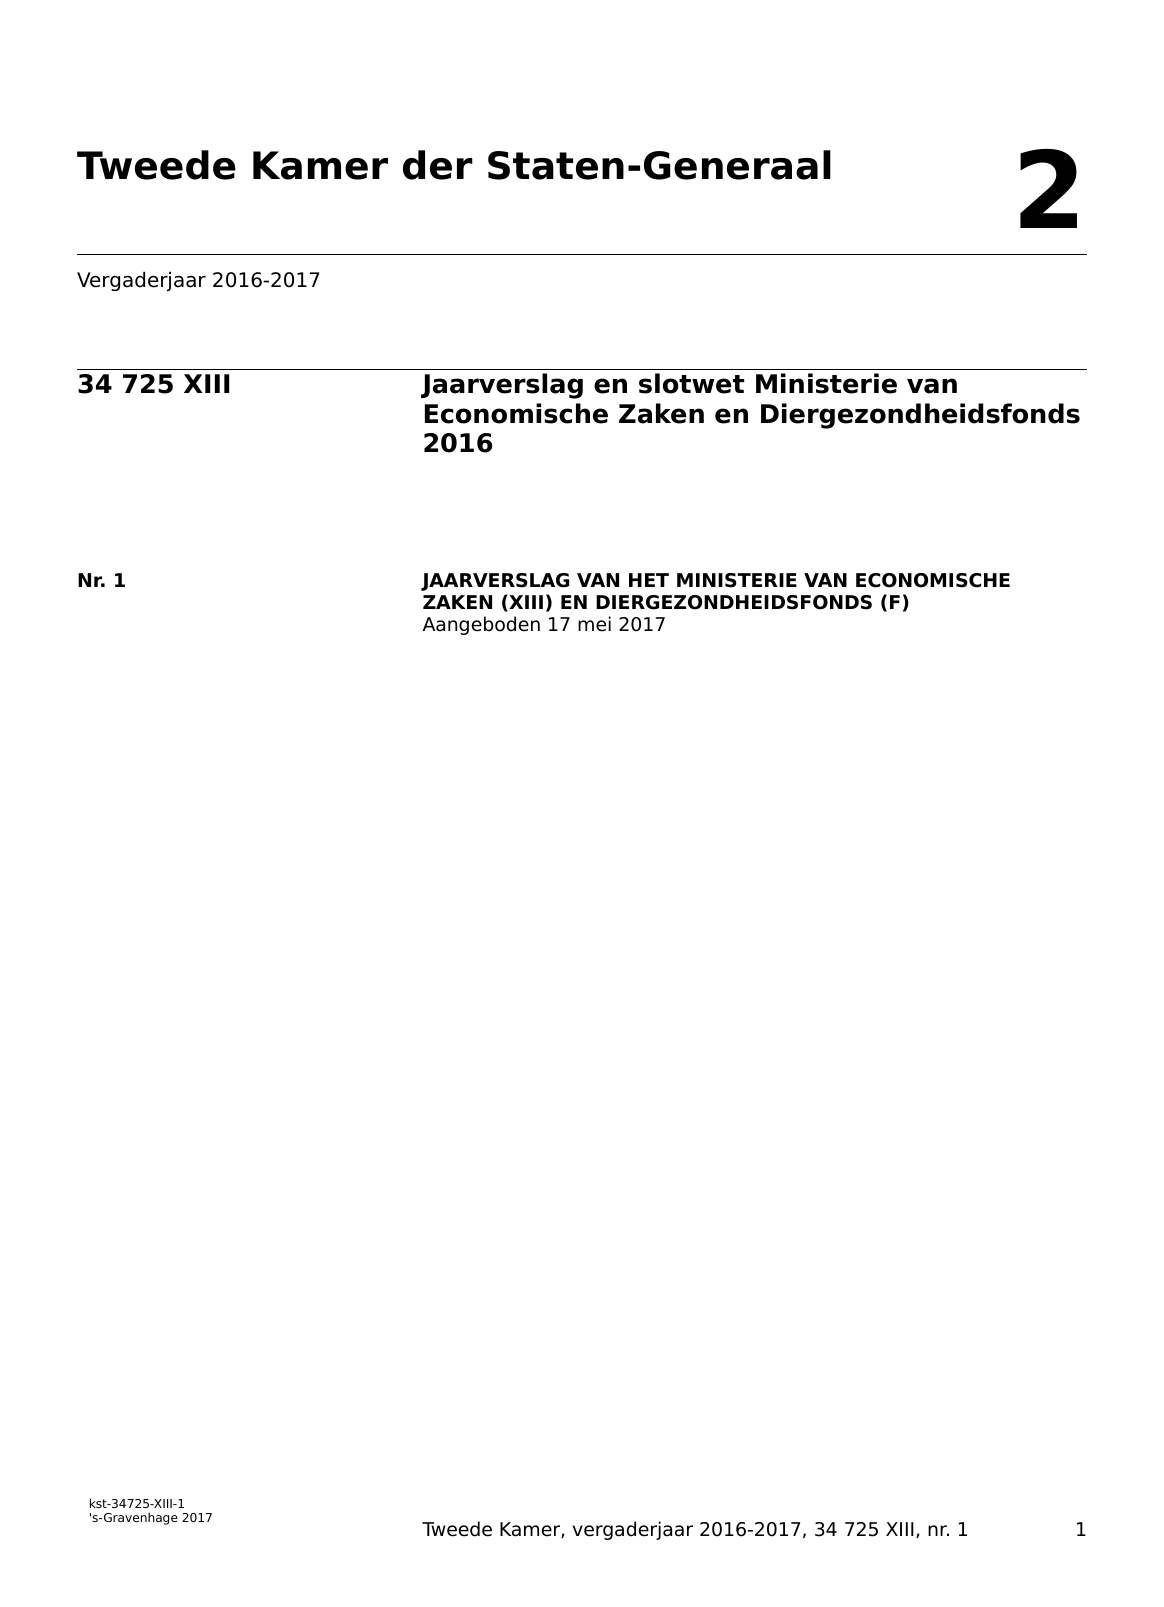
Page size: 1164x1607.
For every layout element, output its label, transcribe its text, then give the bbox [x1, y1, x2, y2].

text 's-Gravenhage 2017 [88, 1511, 323, 1525]
table_header Tweede Kamer der Staten-Generaal [77, 130, 886, 254]
table_header 2 [886, 130, 1087, 254]
subtitle 34 725 XIII Jaarverslag en slotwet Ministerie van Economische Zaken en Diergezondheidsfonds 2016 [77, 370, 1087, 459]
text Aangeboden 17 mei 2017 [422, 614, 1087, 636]
table_cell Vergaderjaar 2016-2017 [77, 255, 1087, 369]
subtitle Nr. 1 JAARVERSLAG VAN HET MINISTERIE VAN ECONOMISCHE ZAKEN (XIII) EN DIERGEZONDHEIDSFONDS (F) [77, 570, 1087, 614]
text kst-34725-XIII-1 [88, 1497, 323, 1511]
